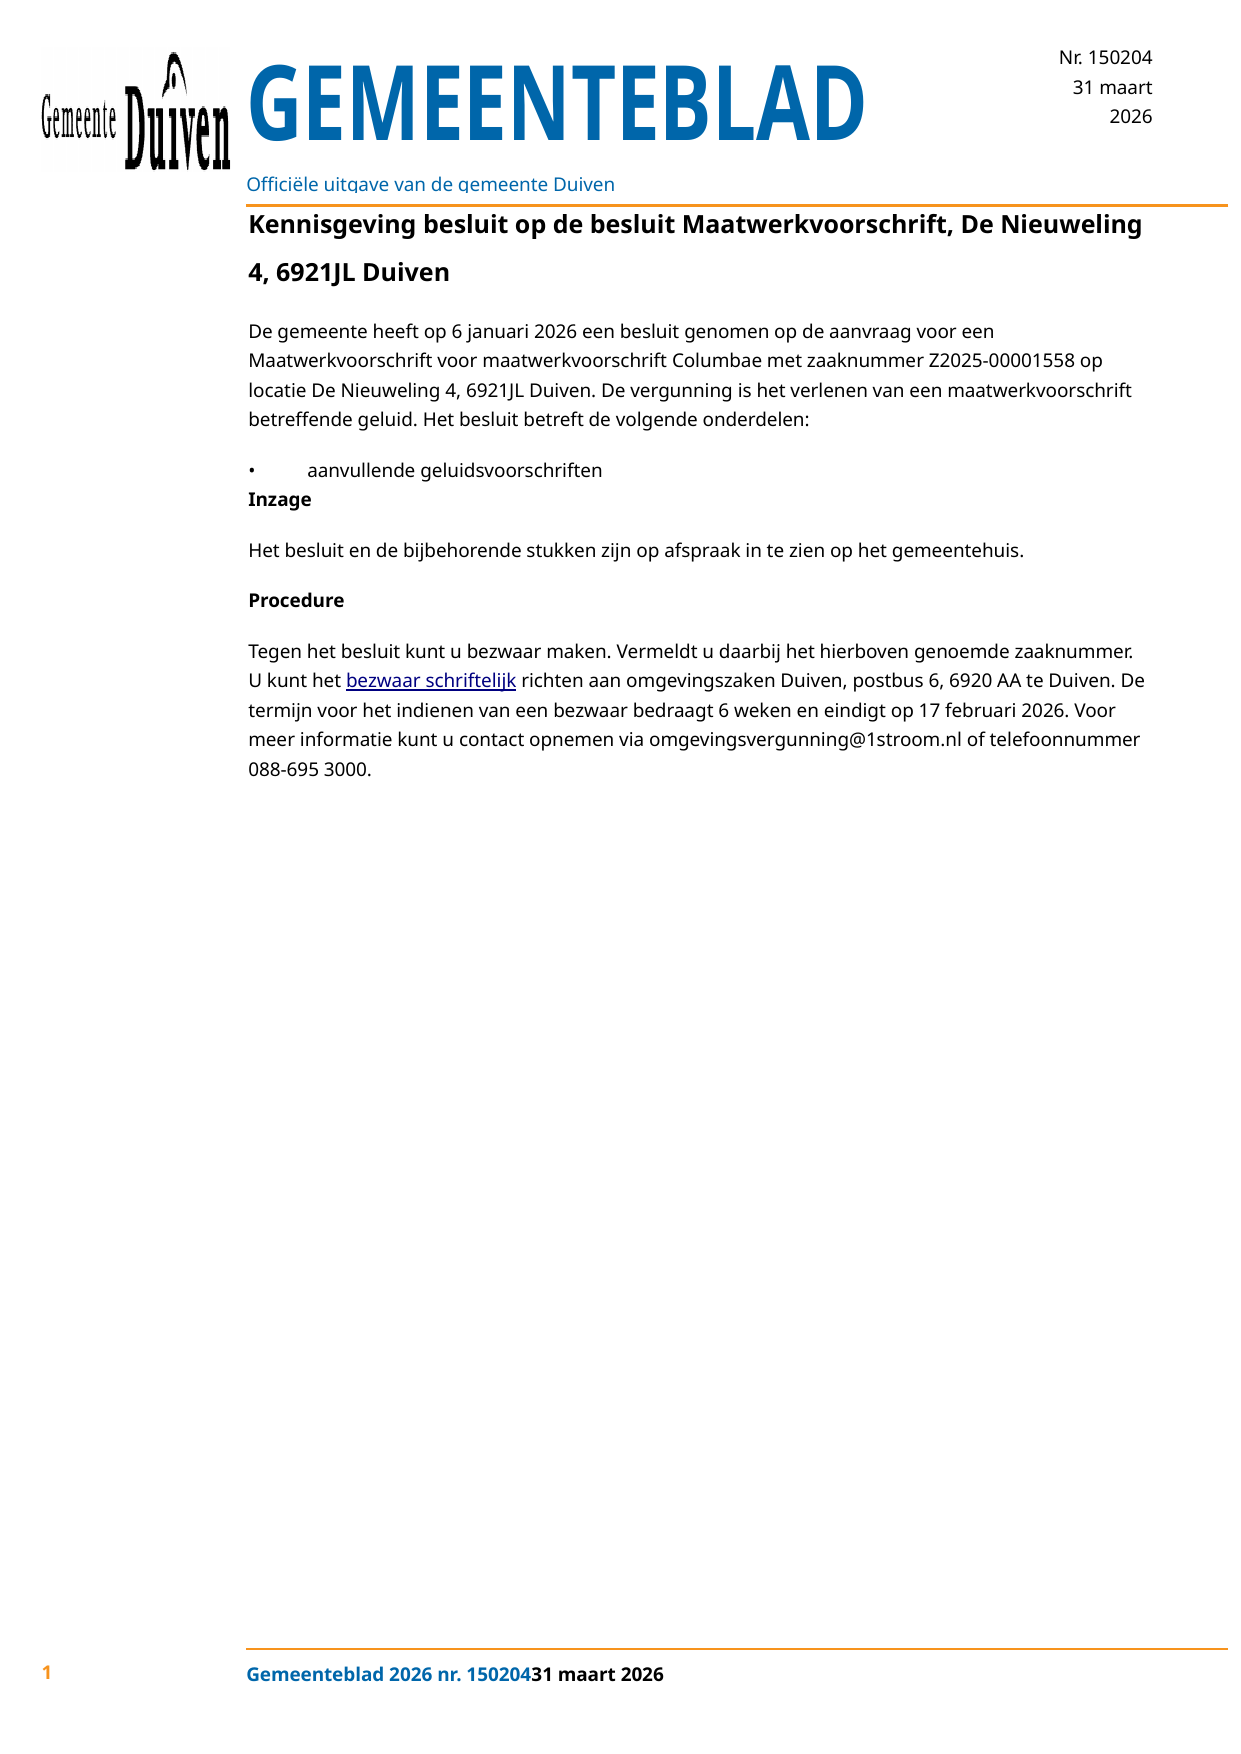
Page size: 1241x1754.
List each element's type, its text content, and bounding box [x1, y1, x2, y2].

text Tegen het besluit kunt u bezwaar maken. Vermeldt u daarbij het hierboven genoemde zaaknummer. U kunt het bezwaar schriftelijk richten aan omgevingszaken Duiven, postbus 6, 6920 AA te Duiven. De termijn voor het indienen van een bezwaar bedraagt 6 weken en eindigt op 17 februari 2026. Voor meer informatie kunt u contact opnemen via omgevingsvergunning@1stroom.nl of telefoonnummer 088-695 3000. [248, 638, 1152, 782]
text De gemeente heeft op 6 januari 2026 een besluit genomen op de aanvraag voor een Maatwerkvoorschrift voor maatwerkvoorschrift Columbae met zaaknummer Z2025-00001558 op locatie De Nieuweling 4, 6921JL Duiven. De vergunning is het verlenen van een maatwerkvoorschrift betreffende geluid. Het besluit betreft de volgende onderdelen: [248, 318, 1152, 432]
text Het besluit en de bijbehorende stukken zijn op afspraak in te zien op het gemeentehuis. [248, 537, 1152, 563]
picture [41, 47, 231, 172]
list aanvullende geluidsvoorschriften [248, 457, 1152, 483]
text Kennisgeving besluit op de besluit Maatwerkvoorschrift, De Nieuweling 4, 6921JL Duiven [248, 207, 1152, 288]
text Procedure [248, 587, 1152, 613]
text Inzage [248, 487, 1152, 512]
